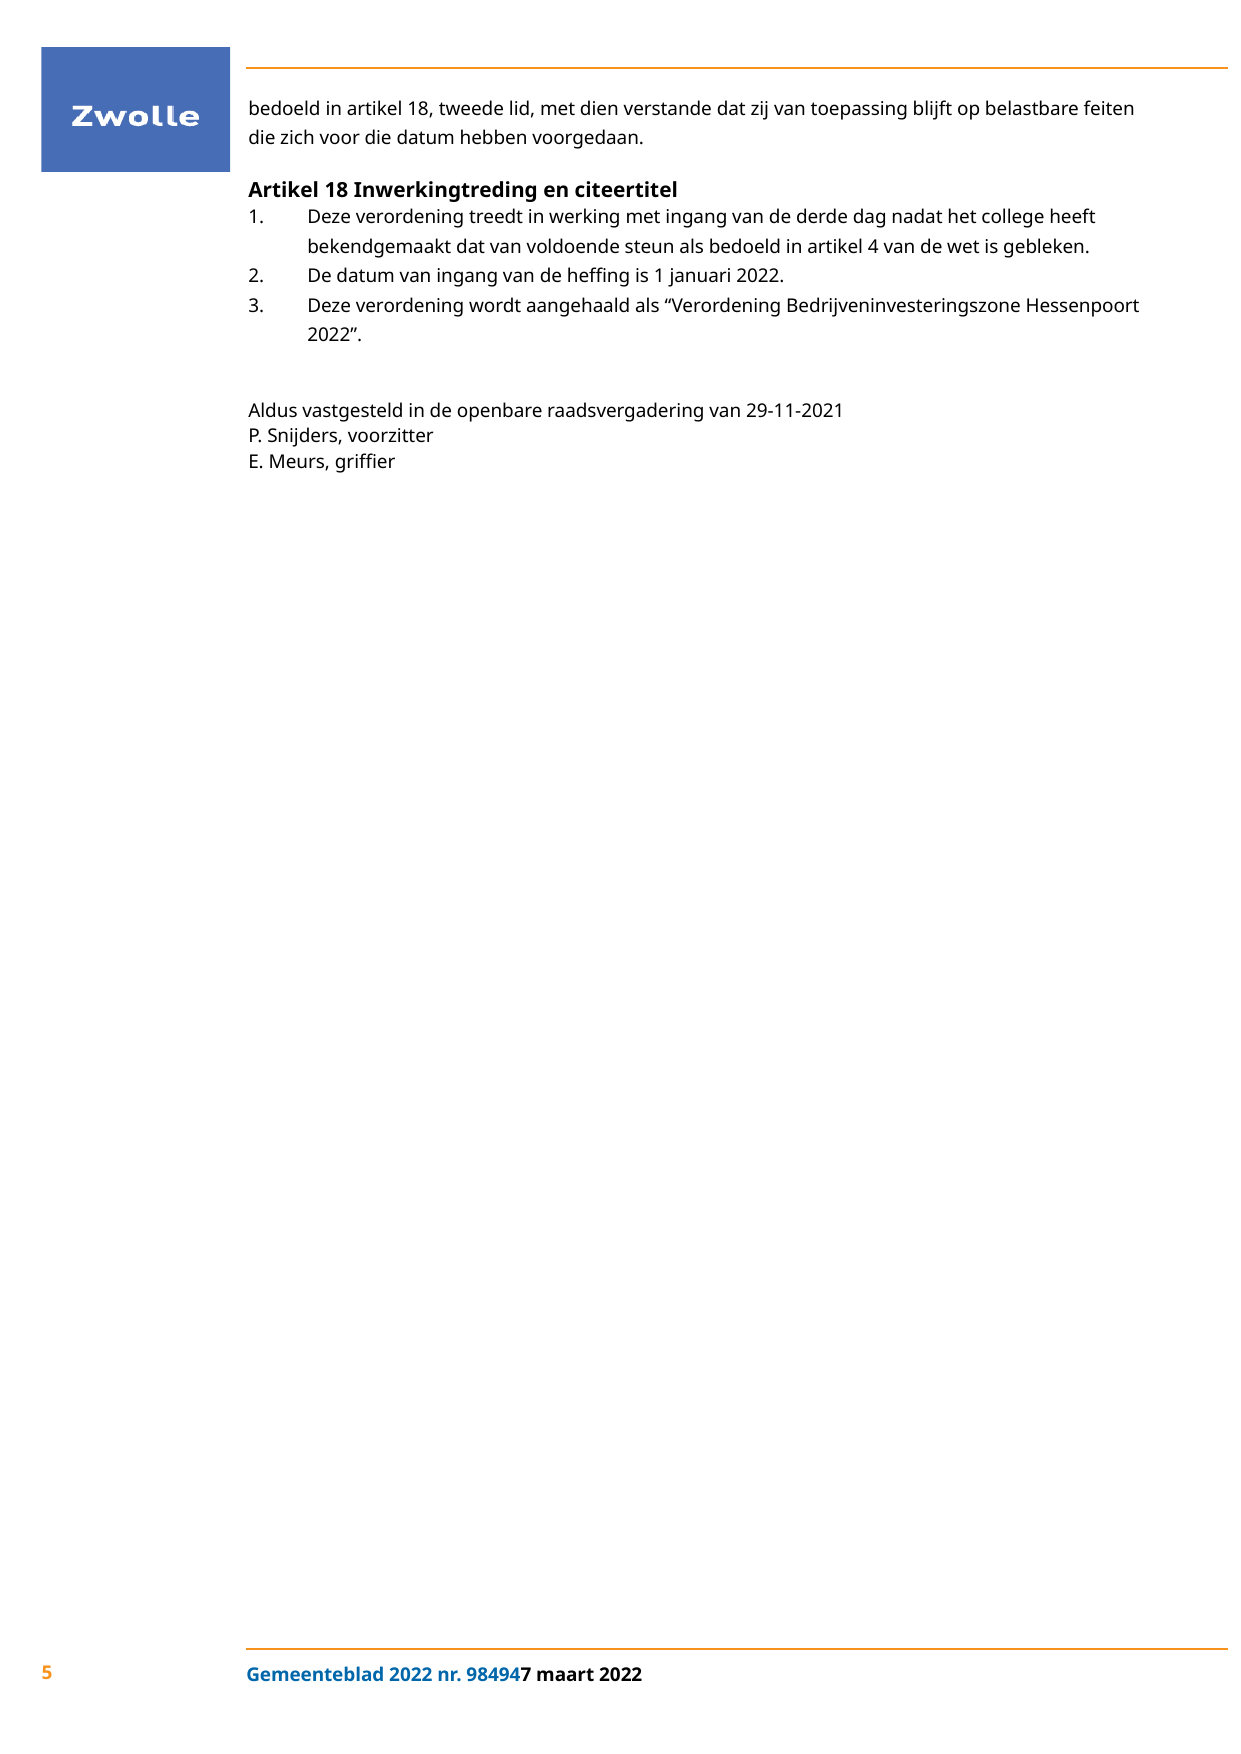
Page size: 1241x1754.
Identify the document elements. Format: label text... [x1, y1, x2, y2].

text Artikel 18 Inwerkingtreding en citeertitel [248, 175, 1152, 203]
list De datum van ingang van de heffing is 1 januari 2022. [248, 262, 1152, 288]
text bedoeld in artikel 18, tweede lid, met dien verstande dat zij van toepassing blijft op belastbare feiten die zich voor die datum hebben voorgedaan. [248, 95, 1152, 150]
text P. Snijders, voorzitter [248, 422, 1152, 448]
text Aldus vastgesteld in de openbare raadsvergadering van 29-11-2021 [248, 397, 1152, 422]
list Deze verordening treedt in werking met ingang van de derde dag nadat het college heeft bekendgemaakt dat van voldoende steun als bedoeld in artikel 4 van de wet is gebleken. [248, 203, 1152, 258]
picture [41, 47, 231, 172]
list Deze verordening wordt aangehaald als “Verordening Bedrijveninvesteringszone Hessenpoort 2022”. [248, 292, 1152, 347]
text E. Meurs, griffier [248, 448, 1152, 474]
